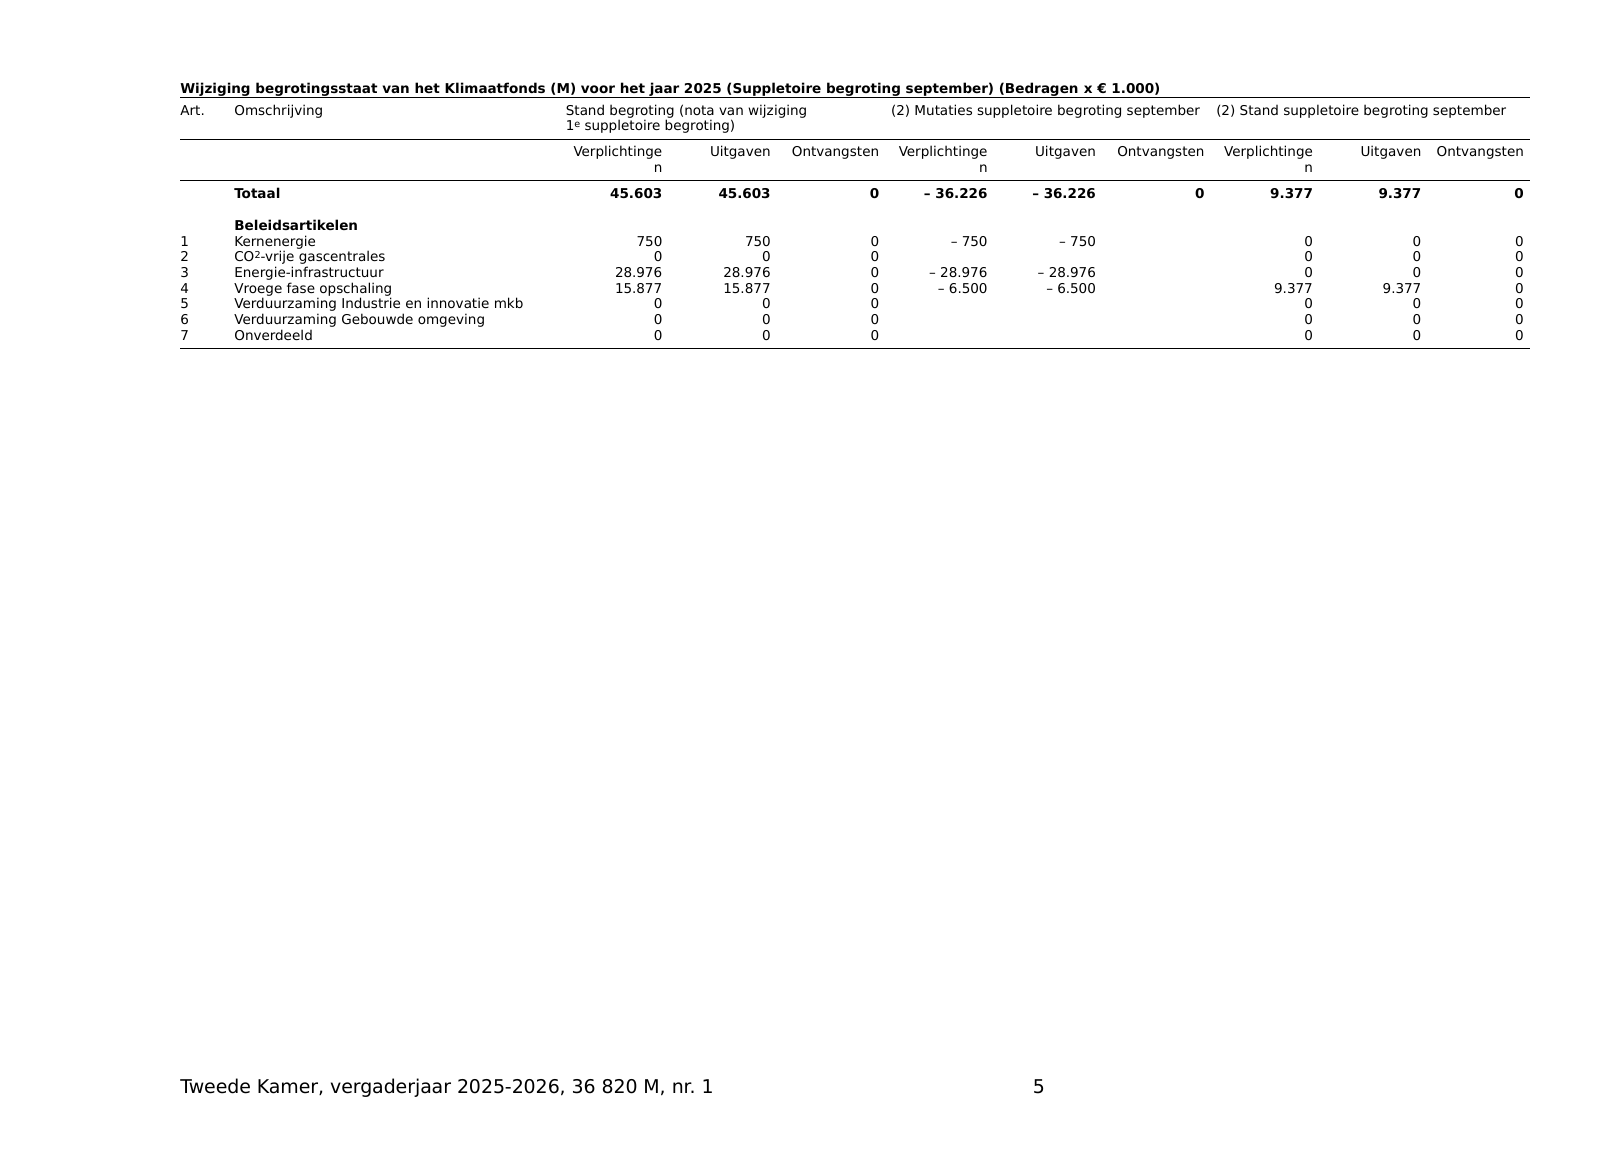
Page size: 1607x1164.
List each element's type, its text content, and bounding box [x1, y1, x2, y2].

table_cell 0 [668, 328, 776, 348]
table_cell [560, 202, 668, 218]
table_cell [228, 140, 559, 180]
table_cell [1102, 218, 1210, 233]
table_cell 0 [776, 312, 885, 328]
table_cell [885, 328, 993, 348]
table_cell 0 [560, 296, 668, 312]
table_cell [180, 181, 228, 202]
table_cell 45.603 [560, 181, 668, 202]
table_cell 9.377 [1210, 281, 1318, 296]
table_cell 0 [1319, 265, 1427, 281]
table_cell CO2-vrije gascentrales [228, 249, 559, 265]
table_cell 0 [1210, 265, 1318, 281]
table_cell Uitgaven [993, 140, 1102, 180]
table_cell 0 [1319, 328, 1427, 348]
table_cell [1427, 218, 1529, 233]
table_cell [776, 218, 885, 233]
table_cell – 6.500 [885, 281, 993, 296]
table_cell 0 [776, 233, 885, 249]
table_cell 4 [180, 281, 228, 296]
table_cell – 36.226 [885, 181, 993, 202]
table_cell 0 [1427, 328, 1529, 348]
table_cell [776, 202, 885, 218]
table_cell 0 [1210, 328, 1318, 348]
table_cell [1210, 218, 1318, 233]
table_cell 2 [180, 249, 228, 265]
table_cell [885, 202, 993, 218]
table_cell 0 [776, 181, 885, 202]
table_cell – 28.976 [885, 265, 993, 281]
table_cell [993, 312, 1102, 328]
table_cell – 750 [885, 233, 993, 249]
table_cell (2) Mutaties suppletoire begroting september [885, 98, 1210, 138]
table_cell [993, 249, 1102, 265]
table_cell 7 [180, 328, 228, 348]
table_cell 0 [1210, 249, 1318, 265]
table_cell 3 [180, 265, 228, 281]
table_cell 0 [1427, 181, 1529, 202]
table_cell Totaal [228, 181, 559, 202]
table_cell Stand begroting (nota van wijziging 1e suppletoire begroting) [560, 98, 885, 138]
table_cell 28.976 [560, 265, 668, 281]
table_cell 9.377 [1319, 181, 1427, 202]
table_cell [1319, 218, 1427, 233]
table_cell 9.377 [1210, 181, 1318, 202]
table_cell 750 [668, 233, 776, 249]
table_cell [228, 202, 559, 218]
table_cell 0 [668, 312, 776, 328]
table_cell 0 [1210, 233, 1318, 249]
table_cell [1319, 202, 1427, 218]
table_cell 0 [1319, 296, 1427, 312]
table_cell [1102, 202, 1210, 218]
table_cell 0 [776, 265, 885, 281]
table_cell Uitgaven [1319, 140, 1427, 180]
table_cell 0 [1210, 312, 1318, 328]
table_cell 28.976 [668, 265, 776, 281]
table_cell [1102, 296, 1210, 312]
table_cell Verplichtingen [1210, 140, 1318, 180]
table_cell 0 [1427, 281, 1529, 296]
table_cell 45.603 [668, 181, 776, 202]
table_cell Beleidsartikelen [228, 218, 559, 233]
table_cell Energie-infrastructuur [228, 265, 559, 281]
table_cell 0 [668, 296, 776, 312]
table_cell 0 [1319, 233, 1427, 249]
table_cell Verduurzaming Industrie en innovatie mkb [228, 296, 559, 312]
table_cell 0 [776, 328, 885, 348]
table_cell 0 [1319, 312, 1427, 328]
table_cell Ontvangsten [776, 140, 885, 180]
table_cell Onverdeeld [228, 328, 559, 348]
table_cell [180, 202, 228, 218]
table_cell Art. [180, 98, 228, 138]
table_cell [1210, 202, 1318, 218]
table_cell 0 [560, 249, 668, 265]
table_cell [885, 312, 993, 328]
table_cell 5 [180, 296, 228, 312]
table_cell [1102, 249, 1210, 265]
table_cell 0 [1427, 265, 1529, 281]
table_cell [993, 218, 1102, 233]
table_cell [1102, 265, 1210, 281]
table_cell Ontvangsten [1427, 140, 1529, 180]
table_cell 0 [560, 312, 668, 328]
table_cell [1102, 281, 1210, 296]
table_cell Verplichtingen [560, 140, 668, 180]
table_cell 750 [560, 233, 668, 249]
table_cell 1 [180, 233, 228, 249]
table_cell [1102, 328, 1210, 348]
table_cell 15.877 [668, 281, 776, 296]
table_cell 0 [560, 328, 668, 348]
table_cell [1427, 202, 1529, 218]
table_cell 9.377 [1319, 281, 1427, 296]
table_cell [885, 296, 993, 312]
table_cell 0 [1427, 296, 1529, 312]
table_cell 0 [776, 281, 885, 296]
table_cell 6 [180, 312, 228, 328]
table_cell – 6.500 [993, 281, 1102, 296]
table_cell 15.877 [560, 281, 668, 296]
table_cell 0 [1210, 296, 1318, 312]
table_cell 0 [1102, 181, 1210, 202]
table_cell [1102, 233, 1210, 249]
table_cell [993, 296, 1102, 312]
table_cell – 36.226 [993, 181, 1102, 202]
table_cell Ontvangsten [1102, 140, 1210, 180]
table_cell Verduurzaming Gebouwde omgeving [228, 312, 559, 328]
table_cell – 750 [993, 233, 1102, 249]
table_cell 0 [668, 249, 776, 265]
table_cell (2) Stand suppletoire begroting september [1210, 98, 1529, 138]
table_cell [668, 202, 776, 218]
table_cell [993, 328, 1102, 348]
table_header Wijziging begrotingsstaat van het Klimaatfonds (M) voor het jaar 2025 (Suppletoire begroting september) (Bedragen x € 1.000) [180, 81, 1529, 97]
table_cell 0 [1319, 249, 1427, 265]
table_cell 0 [776, 296, 885, 312]
table_cell 0 [1427, 312, 1529, 328]
table_cell [668, 218, 776, 233]
table_cell [993, 202, 1102, 218]
table_cell Vroege fase opschaling [228, 281, 559, 296]
table_cell [180, 218, 228, 233]
table_cell Uitgaven [668, 140, 776, 180]
table_cell Kernenergie [228, 233, 559, 249]
table_cell 0 [776, 249, 885, 265]
table_cell [180, 140, 228, 180]
table_cell 0 [1427, 249, 1529, 265]
table_cell [885, 218, 993, 233]
table_cell – 28.976 [993, 265, 1102, 281]
table_cell 0 [1427, 233, 1529, 249]
table_cell Omschrijving [228, 98, 559, 138]
table_cell [1102, 312, 1210, 328]
table_cell [885, 249, 993, 265]
table_cell [560, 218, 668, 233]
table_cell Verplichtingen [885, 140, 993, 180]
